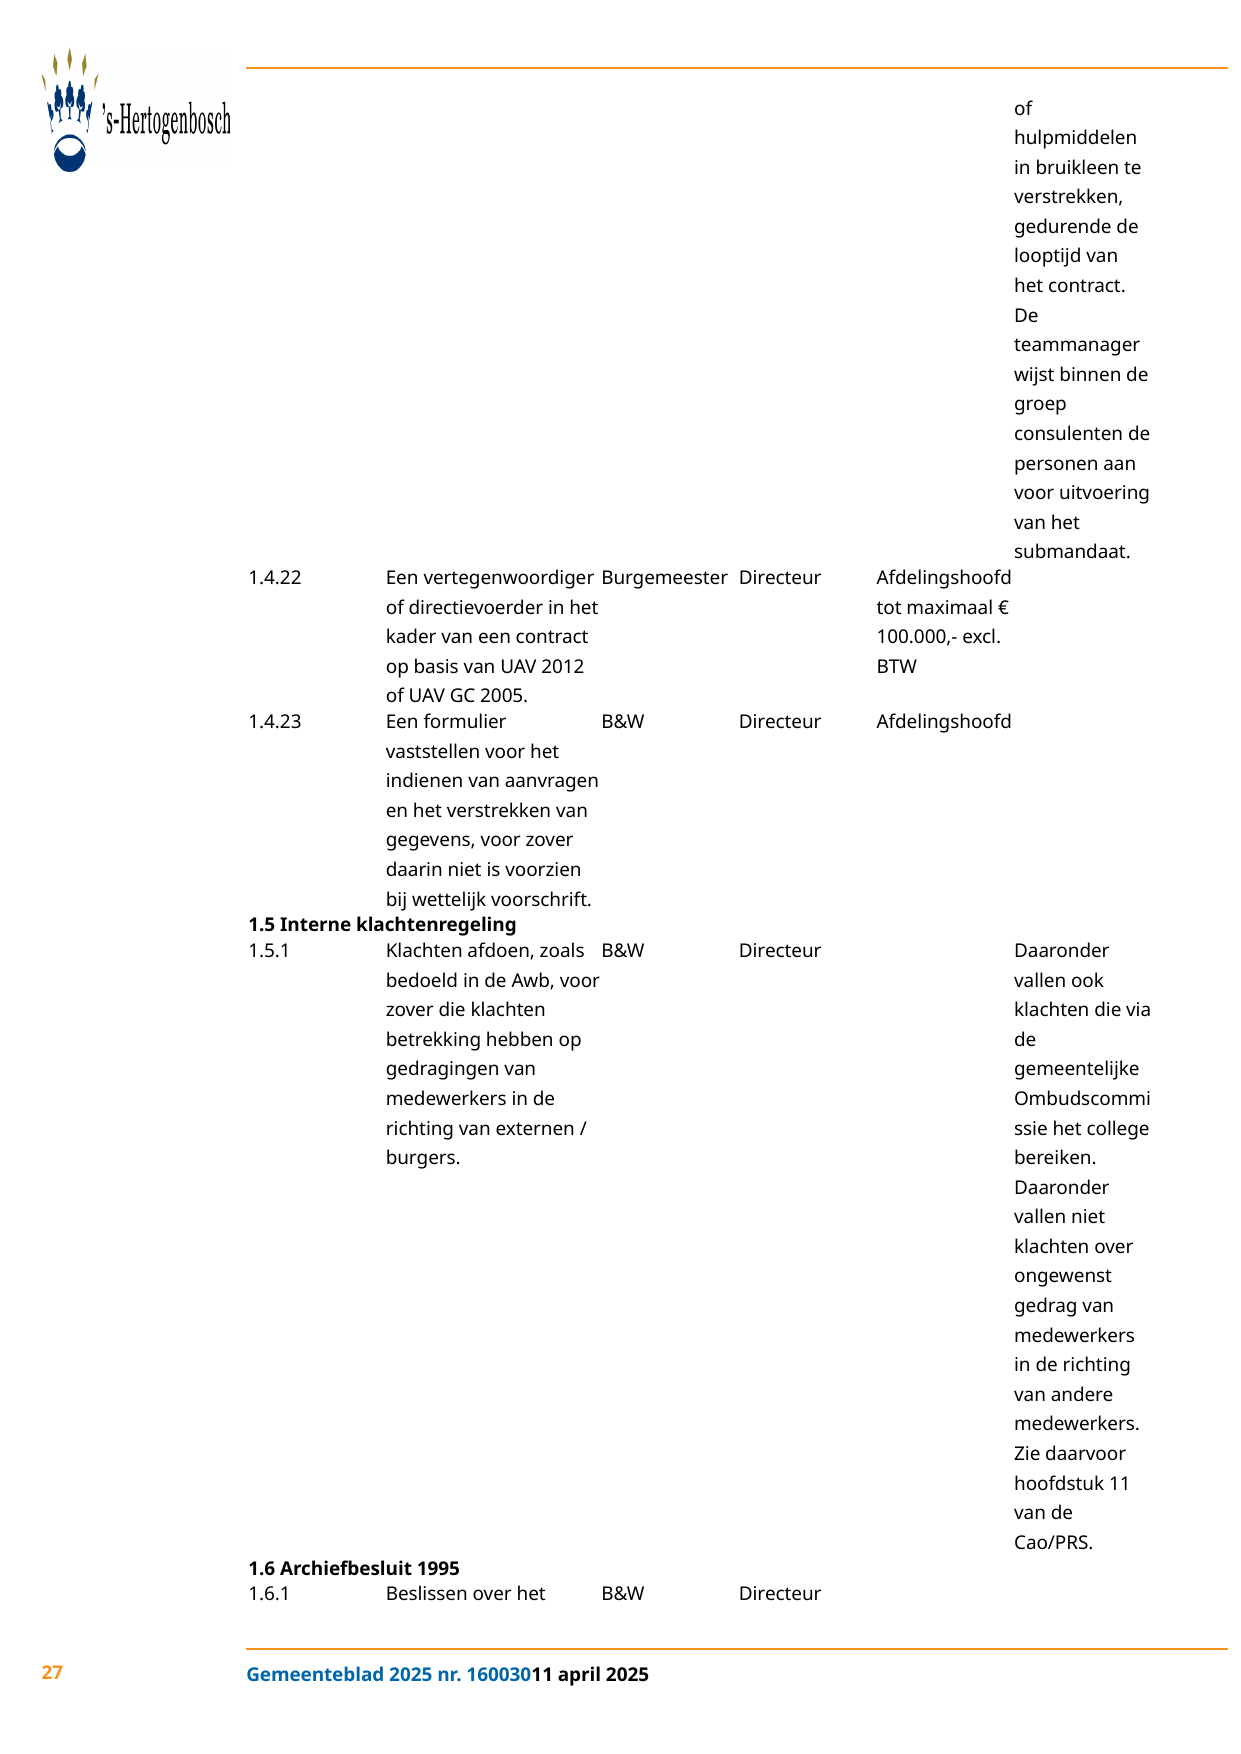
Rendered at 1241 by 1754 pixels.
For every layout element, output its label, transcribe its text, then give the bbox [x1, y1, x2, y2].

table_cell [1014, 708, 1152, 912]
table_cell [601, 95, 739, 564]
table_cell Daaronder vallen ook klachten die via de gemeentelijke Ombudscommissie het college bereiken. Daaronder vallen niet klachten over ongewenst gedrag van medewerkers in de richting van andere medewerkers. Zie daarvoor hoofdstuk 11 van de Cao/PRS. [1014, 937, 1152, 1555]
table_cell [1014, 564, 1152, 708]
table_cell Burgemeester [601, 564, 739, 708]
table_cell B&W [601, 1580, 739, 1606]
table_cell 1.6.1 [248, 1580, 386, 1606]
table_cell [386, 95, 601, 564]
table_cell [739, 95, 876, 564]
table_cell of hulpmiddelen in bruikleen te verstrekken, gedurende de looptijd van het contract. De teammanager wijst binnen de groep consulenten de personen aan voor uitvoering van het submandaat. [1014, 95, 1152, 564]
table_cell Directeur [739, 937, 876, 1555]
table_cell Directeur [739, 564, 876, 708]
table_cell 1.4.22 [248, 564, 386, 708]
table_cell 1.5 Interne klachtenregeling [248, 912, 1152, 937]
table_cell Een vertegenwoordiger of directievoerder in het kader van een contract op basis van UAV 2012 of UAV GC 2005. [386, 564, 601, 708]
table_cell Een formulier vaststellen voor het indienen van aanvragen en het verstrekken van gegevens, voor zover daarin niet is voorzien bij wettelijk voorschrift. [386, 708, 601, 912]
table_cell B&W [601, 937, 739, 1555]
table_cell [1014, 1580, 1152, 1606]
table_cell Beslissen over het [386, 1580, 601, 1606]
picture [41, 47, 231, 172]
table_cell 1.6 Archiefbesluit 1995 [248, 1555, 1152, 1580]
table_cell 1.5.1 [248, 937, 386, 1555]
table_cell [876, 1580, 1014, 1606]
table_cell Afdelingshoofd tot maximaal € 100.000,- excl. BTW [876, 564, 1014, 708]
table_cell [876, 95, 1014, 564]
table_cell Directeur [739, 708, 876, 912]
table_cell B&W [601, 708, 739, 912]
table_cell 1.4.23 [248, 708, 386, 912]
table_cell [248, 95, 386, 564]
table_cell Afdelingshoofd [876, 708, 1014, 912]
table_cell [876, 937, 1014, 1555]
table_cell Klachten afdoen, zoals bedoeld in de Awb, voor zover die klachten betrekking hebben op gedragingen van medewerkers in de richting van externen / burgers. [386, 937, 601, 1555]
table_cell Directeur [739, 1580, 876, 1606]
